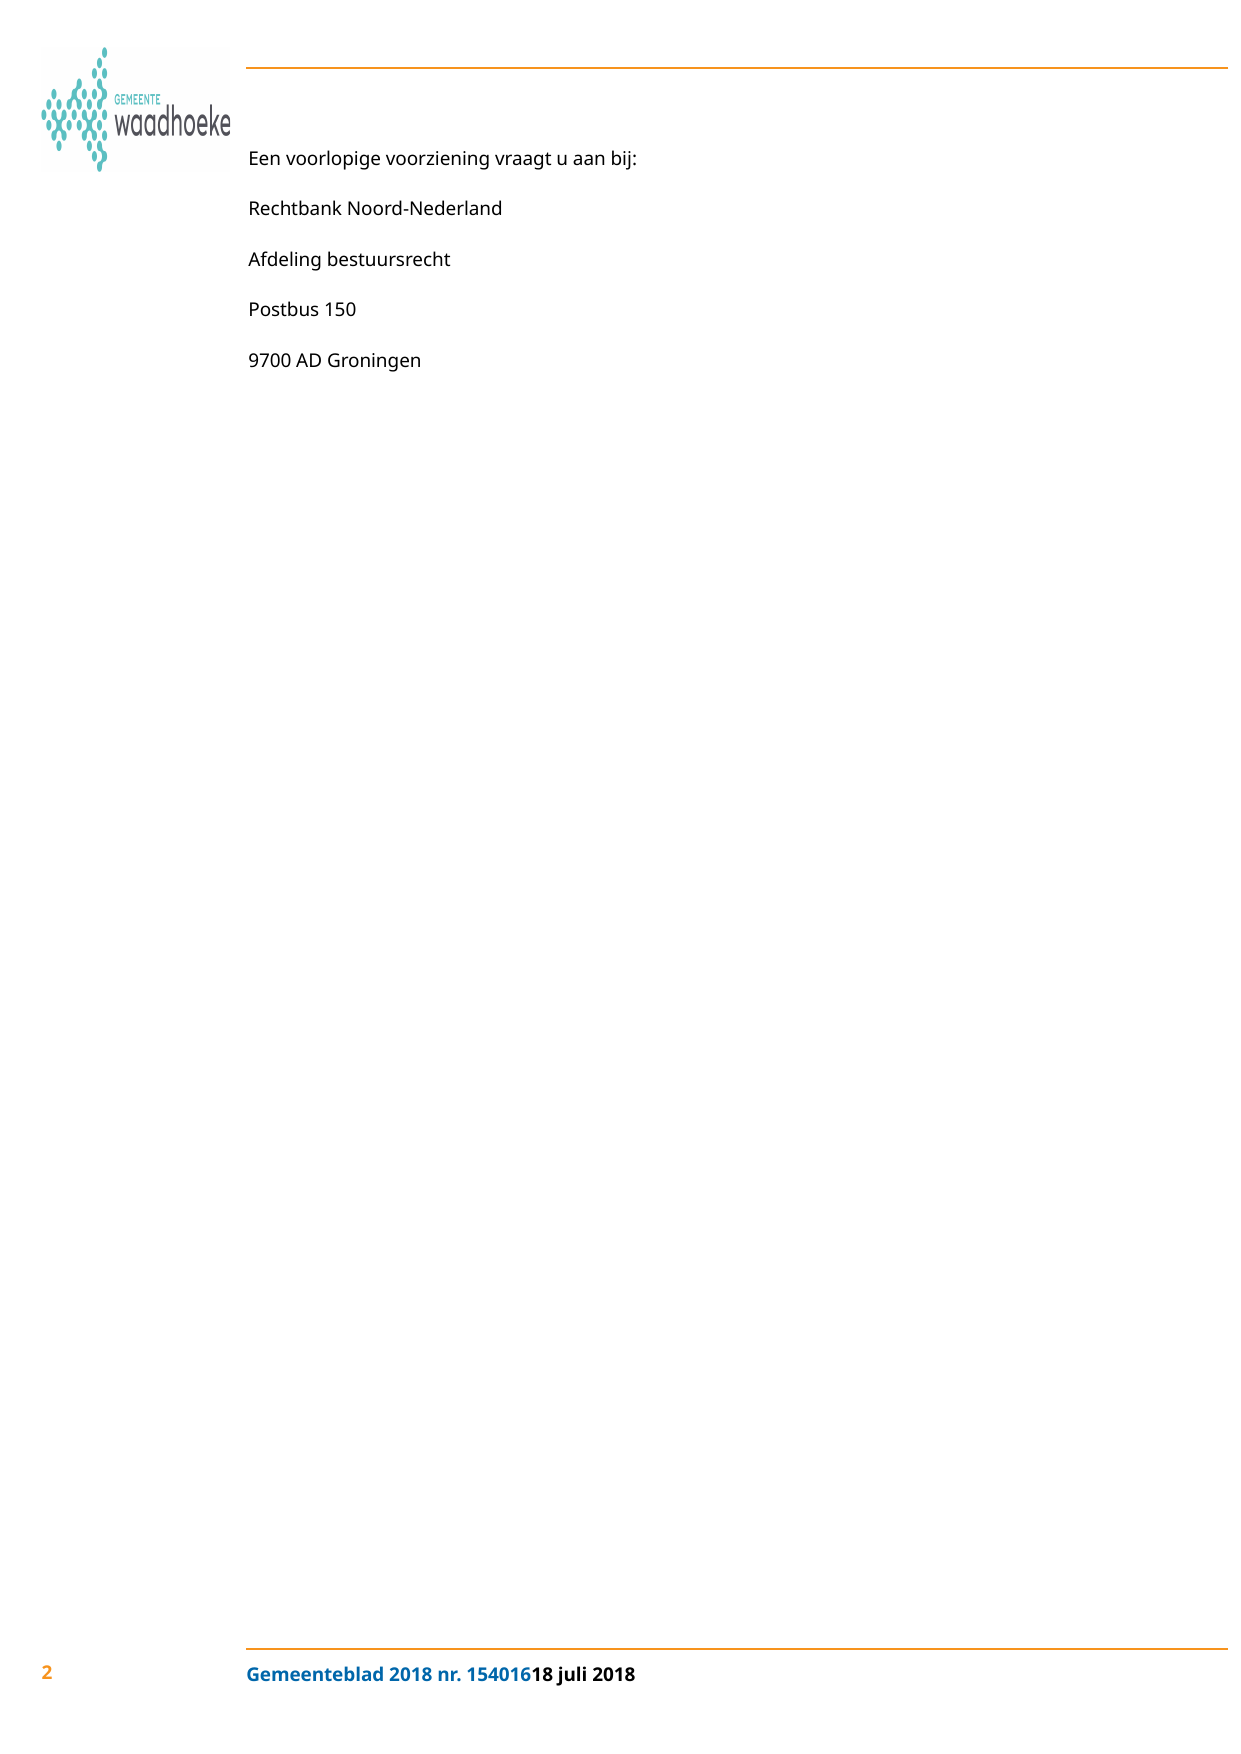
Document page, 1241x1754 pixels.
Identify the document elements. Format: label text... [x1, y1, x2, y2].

text Rechtbank Noord-Nederland [248, 196, 1152, 221]
text 9700 AD Groningen [248, 347, 1152, 373]
text Afdeling bestuursrecht [248, 246, 1152, 272]
text Een voorlopige voorziening vraagt u aan bij: [248, 145, 1152, 171]
picture [41, 47, 231, 172]
text Postbus 150 [248, 296, 1152, 322]
